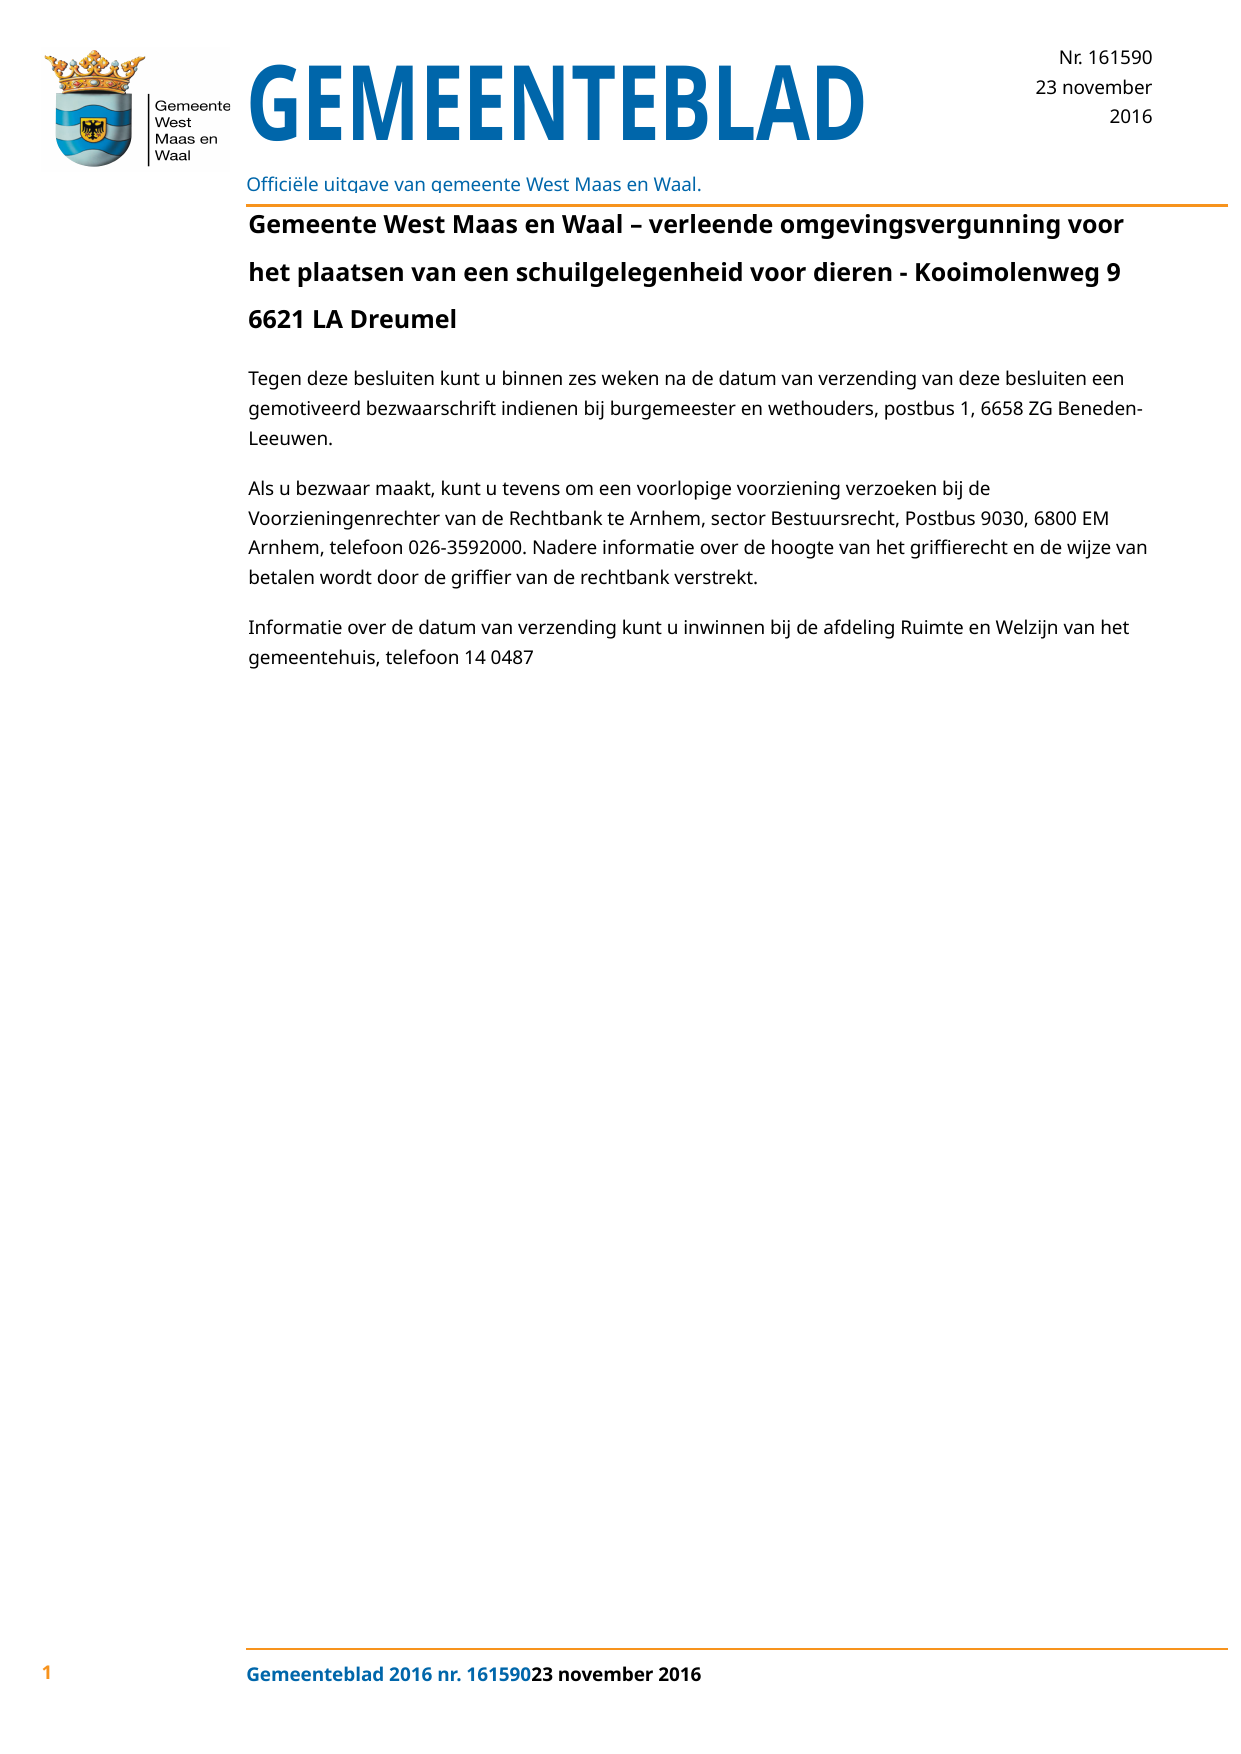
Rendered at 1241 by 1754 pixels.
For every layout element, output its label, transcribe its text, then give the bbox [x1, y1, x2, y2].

text Tegen deze besluiten kunt u binnen zes weken na de datum van verzending van deze besluiten een gemotiveerd bezwaarschrift indienen bij burgemeester en wethouders, postbus 1, 6658 ZG Beneden-Leeuwen. [248, 366, 1152, 450]
text Gemeente West Maas en Waal – verleende omgevingsvergunning voor het plaatsen van een schuilgelegenheid voor dieren - Kooimolenweg 9 6621 LA Dreumel [248, 207, 1152, 336]
text Als u bezwaar maakt, kunt u tevens om een voorlopige voorziening verzoeken bij de Voorzieningenrechter van de Rechtbank te Arnhem, sector Bestuursrecht, Postbus 9030, 6800 EM Arnhem, telefoon 026-3592000. Nadere informatie over de hoogte van het griffierecht en de wijze van betalen wordt door de griffier van de rechtbank verstrekt. [248, 475, 1152, 589]
picture [41, 47, 231, 172]
text Informatie over de datum van verzending kunt u inwinnen bij de afdeling Ruimte en Welzijn van het gemeentehuis, telefoon 14 0487 [248, 614, 1152, 669]
